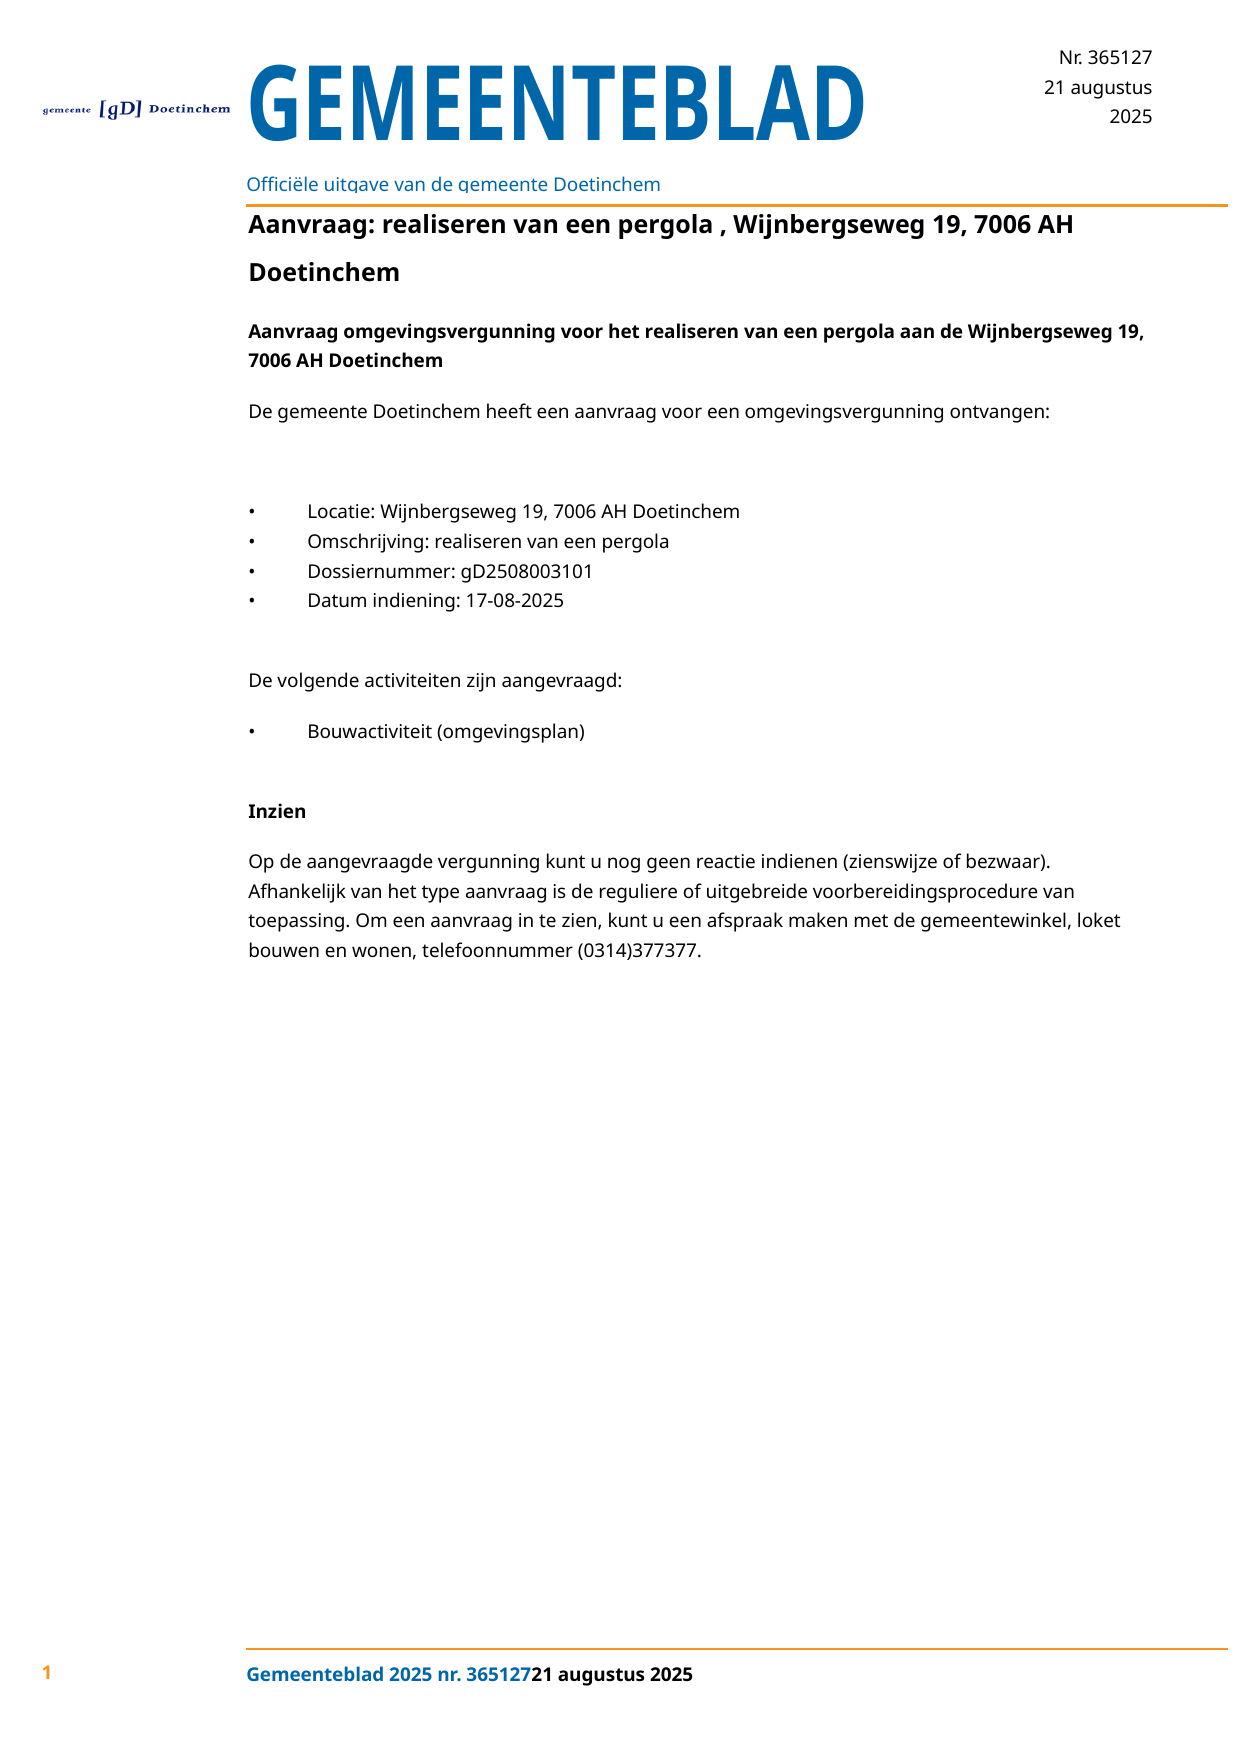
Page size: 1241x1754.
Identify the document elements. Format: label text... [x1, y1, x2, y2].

text Aanvraag: realiseren van een pergola , Wijnbergseweg 19, 7006 AH Doetinchem [248, 207, 1152, 288]
text De volgende activiteiten zijn aangevraagd: [248, 667, 1152, 693]
list Omschrijving: realiseren van een pergola [248, 528, 1152, 554]
text De gemeente Doetinchem heeft een aanvraag voor een omgevingsvergunning ontvangen: [248, 398, 1152, 424]
picture [41, 47, 231, 172]
list Bouwactiviteit (omgevingsplan) [248, 718, 1152, 744]
text Aanvraag omgevingsvergunning voor het realiseren van een pergola aan de Wijnbergseweg 19, 7006 AH Doetinchem [248, 318, 1152, 373]
list Datum indiening: 17-08-2025 [248, 587, 1152, 613]
list Dossiernummer: gD2508003101 [248, 558, 1152, 584]
text Op de aangevraagde vergunning kunt u nog geen reactie indienen (zienswijze of bezwaar). Afhankelijk van het type aanvraag is de reguliere of uitgebreide voorbereidingsprocedure van toepassing. Om een aanvraag in te zien, kunt u een afspraak maken met de gemeentewinkel, loket bouwen en wonen, telefoonnummer (0314)377377. [248, 848, 1152, 963]
list Locatie: Wijnbergseweg 19, 7006 AH Doetinchem [248, 499, 1152, 524]
text Inzien [248, 798, 1152, 824]
